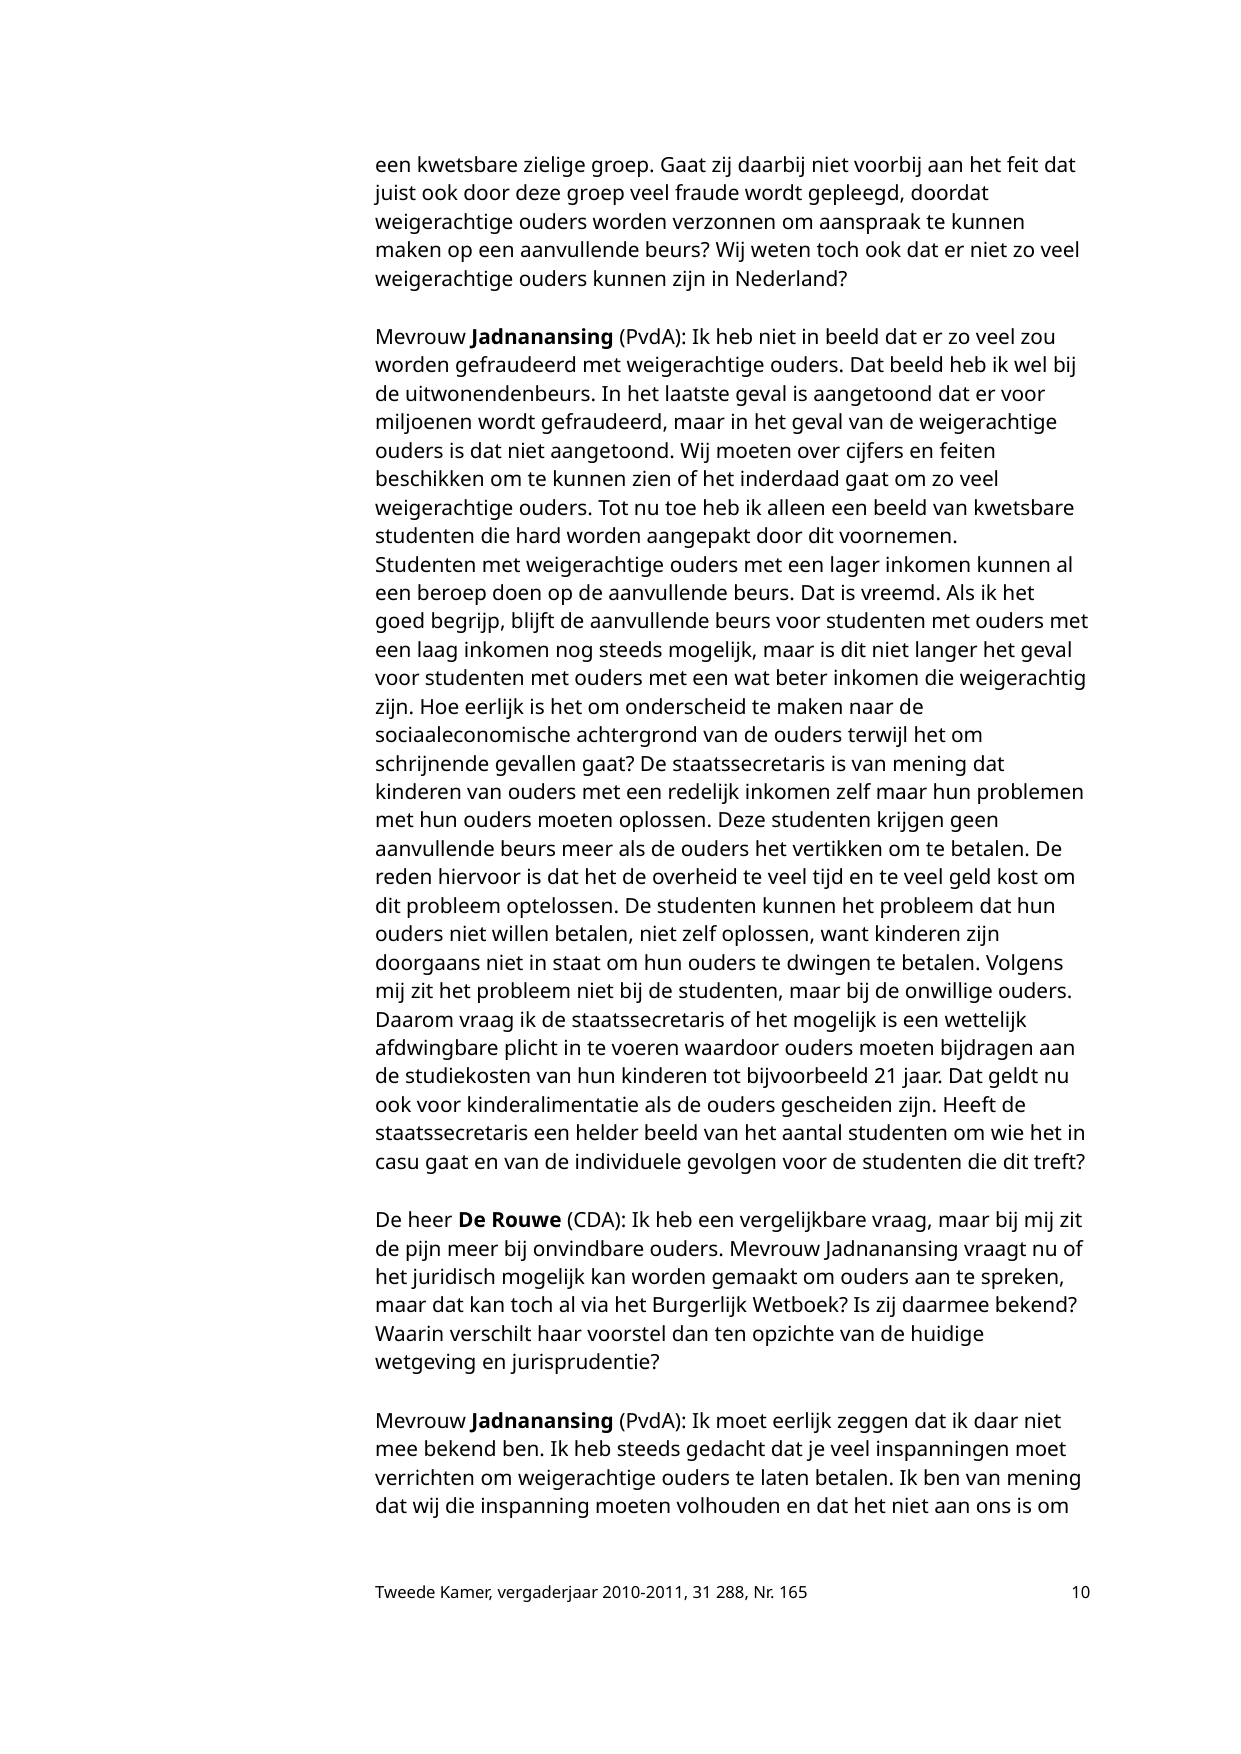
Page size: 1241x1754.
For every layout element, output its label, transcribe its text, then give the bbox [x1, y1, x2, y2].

text Mevrouw Jadnanansing (PvdA): Ik moet eerlijk zeggen dat ik daar niet mee bekend ben. Ik heb steeds gedacht dat je veel inspanningen moet verrichten om weigerachtige ouders te laten betalen. Ik ben van mening dat wij die inspanning moeten volhouden en dat het niet aan ons is om [375, 1406, 1090, 1520]
text De heer De Rouwe (CDA): Ik heb een vergelijkbare vraag, maar bij mij zit de pijn meer bij onvindbare ouders. Mevrouw Jadnanansing vraagt nu of het juridisch mogelijk kan worden gemaakt om ouders aan te spreken, maar dat kan toch al via het Burgerlijk Wetboek? Is zij daarmee bekend? Waarin verschilt haar voorstel dan ten opzichte van de huidige wetgeving en jurisprudentie? [375, 1205, 1090, 1376]
text Studenten met weigerachtige ouders met een lager inkomen kunnen al een beroep doen op de aanvullende beurs. Dat is vreemd. Als ik het goed begrijp, blijft de aanvullende beurs voor studenten met ouders met een laag inkomen nog steeds mogelijk, maar is dit niet langer het geval voor studenten met ouders met een wat beter inkomen die weigerachtig zijn. Hoe eerlijk is het om onderscheid te maken naar de sociaaleconomische achtergrond van de ouders terwijl het om schrijnende gevallen gaat? De staatssecretaris is van mening dat kinderen van ouders met een redelijk inkomen zelf maar hun problemen met hun ouders moeten oplossen. Deze studenten krijgen geen aanvullende beurs meer als de ouders het vertikken om te betalen. De reden hiervoor is dat het de overheid te veel tijd en te veel geld kost om dit probleem optelossen. De studenten kunnen het probleem dat hun ouders niet willen betalen, niet zelf oplossen, want kinderen zijn doorgaans niet in staat om hun ouders te dwingen te betalen. Volgens mij zit het probleem niet bij de studenten, maar bij de onwillige ouders. Daarom vraag ik de staatssecretaris of het mogelijk is een wettelijk afdwingbare plicht in te voeren waardoor ouders moeten bijdragen aan de studiekosten van hun kinderen tot bijvoorbeeld 21 jaar. Dat geldt nu ook voor kinderalimentatie als de ouders gescheiden zijn. Heeft de staatssecretaris een helder beeld van het aantal studenten om wie het in casu gaat en van de individuele gevolgen voor de studenten die dit treft? [375, 550, 1090, 1175]
text een kwetsbare zielige groep. Gaat zij daarbij niet voorbij aan het feit dat juist ook door deze groep veel fraude wordt gepleegd, doordat weigerachtige ouders worden verzonnen om aanspraak te kunnen maken op een aanvullende beurs? Wij weten toch ook dat er niet zo veel weigerachtige ouders kunnen zijn in Nederland? [375, 150, 1090, 292]
text Mevrouw Jadnanansing (PvdA): Ik heb niet in beeld dat er zo veel zou worden gefraudeerd met weigerachtige ouders. Dat beeld heb ik wel bij de uitwonendenbeurs. In het laatste geval is aangetoond dat er voor miljoenen wordt gefraudeerd, maar in het geval van de weigerachtige ouders is dat niet aangetoond. Wij moeten over cijfers en feiten beschikken om te kunnen zien of het inderdaad gaat om zo veel weigerachtige ouders. Tot nu toe heb ik alleen een beeld van kwetsbare studenten die hard worden aangepakt door dit voornemen. [375, 322, 1090, 550]
